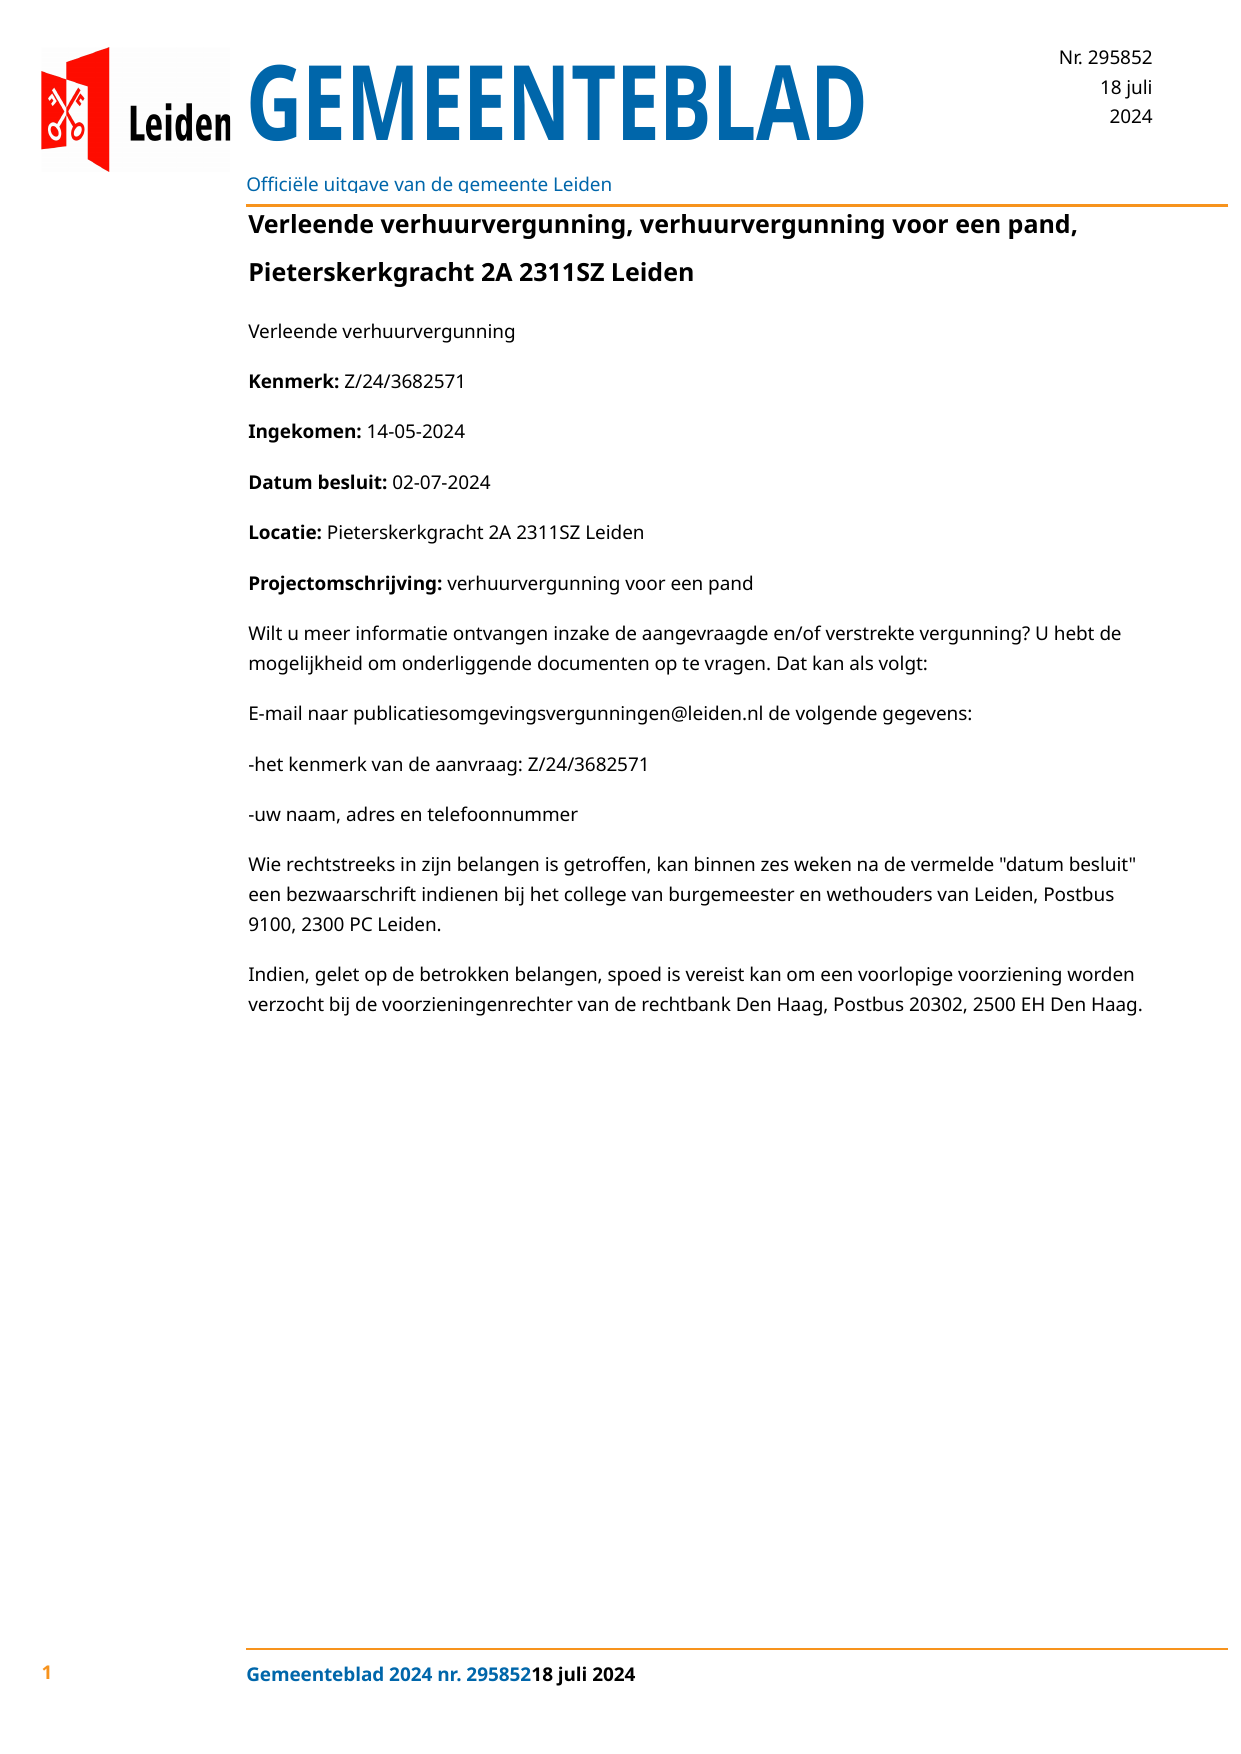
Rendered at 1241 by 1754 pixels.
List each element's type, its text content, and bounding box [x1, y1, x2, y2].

text Indien, gelet op de betrokken belangen, spoed is vereist kan om een voorlopige voorziening worden verzocht bij de voorzieningenrechter van de rechtbank Den Haag, Postbus 20302, 2500 EH Den Haag. [248, 961, 1152, 1017]
text Verleende verhuurvergunning [248, 318, 1152, 344]
picture [41, 47, 231, 172]
text -uw naam, adres en telefoonnummer [248, 801, 1152, 827]
text Verleende verhuurvergunning, verhuurvergunning voor een pand, Pieterskerkgracht 2A 2311SZ Leiden [248, 207, 1152, 288]
text Locatie: Pieterskerkgracht 2A 2311SZ Leiden [248, 519, 1152, 545]
text Ingekomen: 14-05-2024 [248, 419, 1152, 444]
text Wie rechtstreeks in zijn belangen is getroffen, kan binnen zes weken na de vermelde "datum besluit" een bezwaarschrift indienen bij het college van burgemeester en wethouders van Leiden, Postbus 9100, 2300 PC Leiden. [248, 852, 1152, 937]
text Projectomschrijving: verhuurvergunning voor een pand [248, 570, 1152, 596]
text E-mail naar publicatiesomgevingsvergunningen@leiden.nl de volgende gegevens: [248, 700, 1152, 726]
text -het kenmerk van de aanvraag: Z/24/3682571 [248, 751, 1152, 777]
text Datum besluit: 02-07-2024 [248, 469, 1152, 495]
text Kenmerk: Z/24/3682571 [248, 368, 1152, 394]
text Wilt u meer informatie ontvangen inzake de aangevraagde en/of verstrekte vergunning? U hebt de mogelijkheid om onderliggende documenten op te vragen. Dat kan als volgt: [248, 620, 1152, 676]
